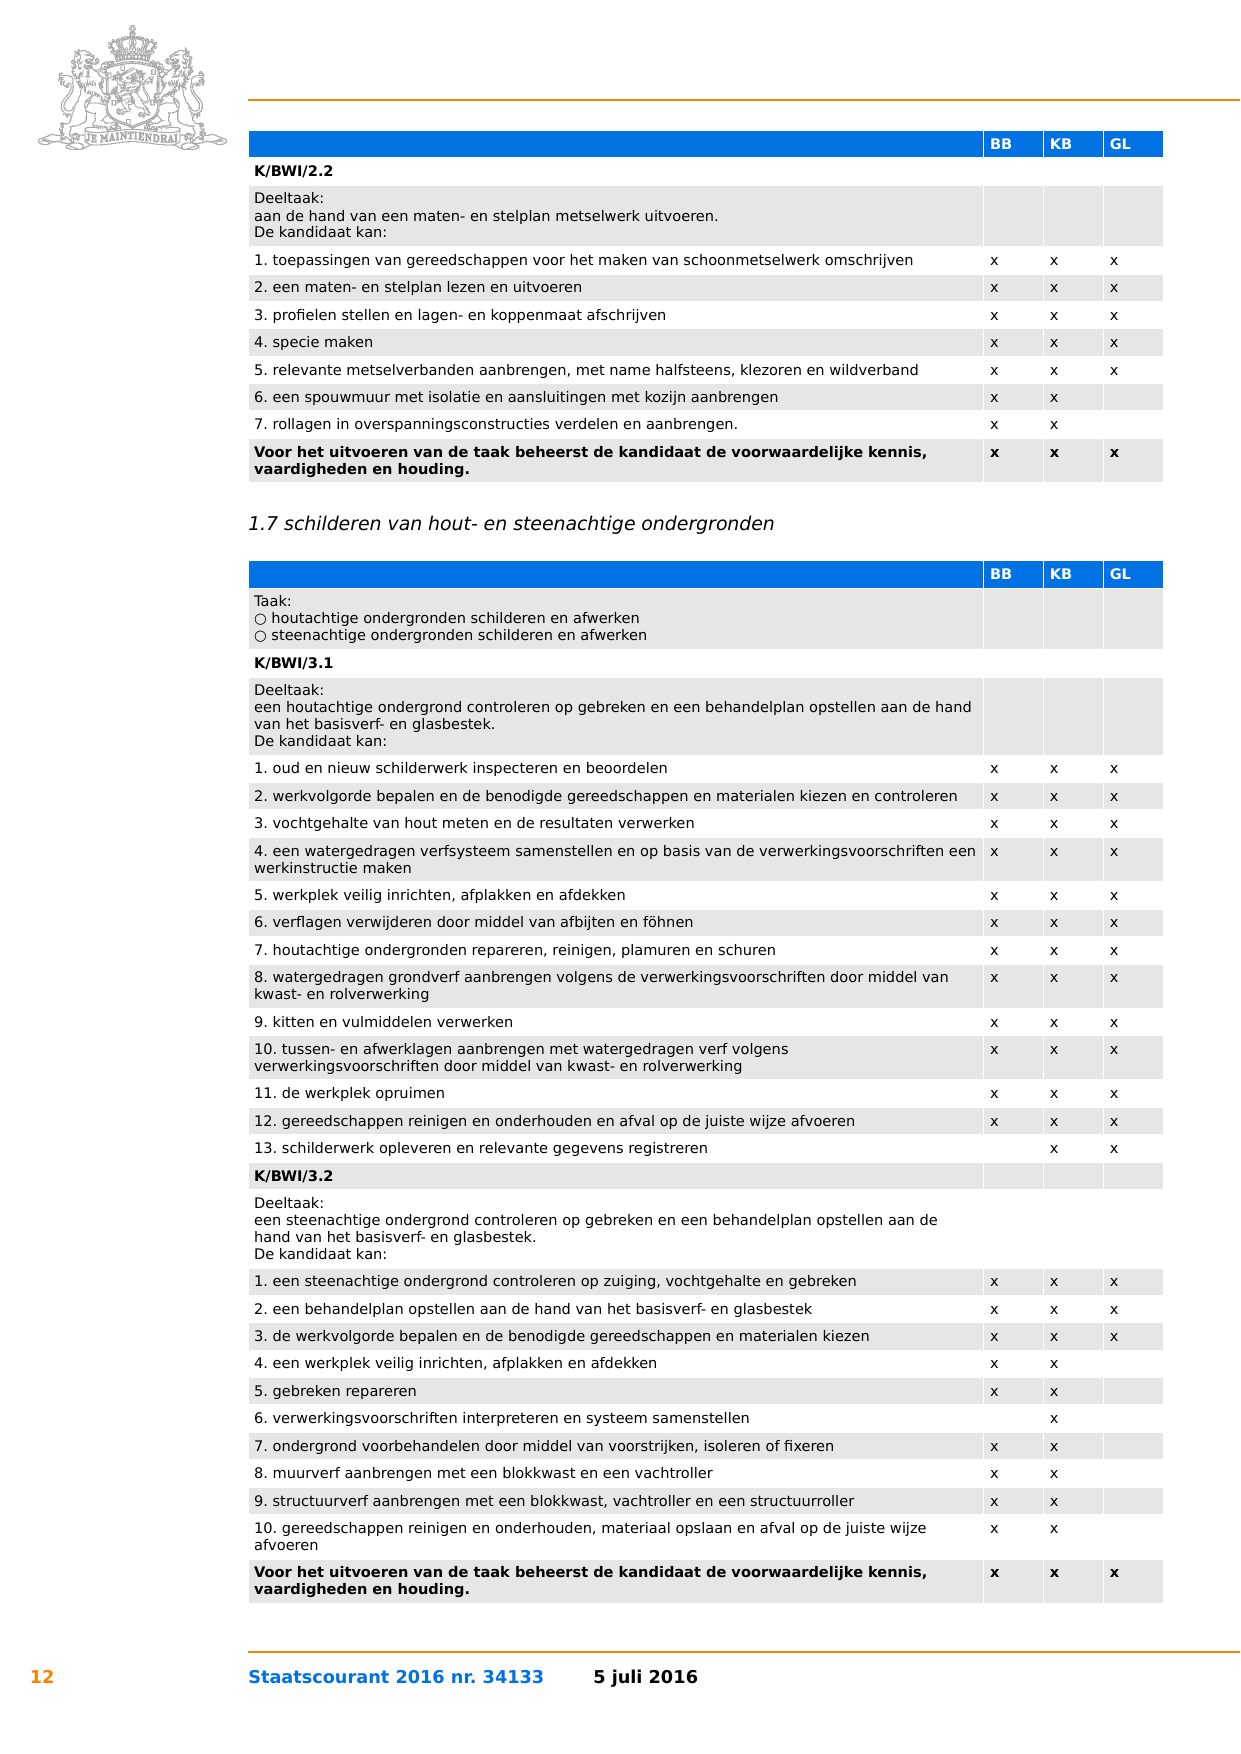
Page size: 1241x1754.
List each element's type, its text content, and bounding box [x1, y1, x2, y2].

table_cell [1104, 158, 1163, 185]
table_cell x [1044, 838, 1103, 881]
table_cell 11. de werkplek opruimen [249, 1081, 983, 1107]
table_cell [1104, 411, 1163, 438]
table_cell 2. een behandelplan opstellen aan de hand van het basisverf- en glasbestek [249, 1296, 983, 1322]
table_cell [984, 650, 1043, 676]
table_cell [984, 589, 1043, 649]
table_cell x [984, 439, 1043, 482]
table_cell x [1044, 882, 1103, 909]
table_cell x [1044, 275, 1103, 301]
table_cell x [1044, 1323, 1103, 1350]
table_cell 10. tussen- en afwerklagen aanbrengen met watergedragen verf volgens verwerkingsvoorschriften door middel van kwast- en rolverwerking [249, 1036, 983, 1079]
table_cell x [984, 882, 1043, 909]
table_cell 7. ondergrond voorbehandelen door middel van voorstrijken, isoleren of fixeren [249, 1433, 983, 1459]
table_cell x [1044, 1433, 1103, 1459]
table_cell [984, 1163, 1043, 1189]
table_cell x [984, 247, 1043, 273]
table_cell x [1104, 1009, 1163, 1035]
table_cell 6. verflagen verwijderen door middel van afbijten en föhnen [249, 910, 983, 936]
table_cell 3. vochtgehalte van hout meten en de resultaten verwerken [249, 811, 983, 837]
table_cell [1044, 186, 1103, 246]
table_cell x [984, 1378, 1043, 1404]
table_cell x [1044, 302, 1103, 328]
table_cell x [1044, 1515, 1103, 1558]
table_cell x [984, 756, 1043, 782]
table_cell x [984, 1560, 1043, 1603]
table_cell [1104, 678, 1163, 755]
table_cell x [984, 384, 1043, 410]
table_cell x [984, 811, 1043, 837]
table_cell x [1044, 247, 1103, 273]
table_cell [1044, 1163, 1103, 1189]
table_cell x [984, 1269, 1043, 1295]
table_cell Voor het uitvoeren van de taak beheerst de kandidaat de voorwaardelijke kennis, vaardigheden en houding. [249, 439, 983, 482]
table_cell Voor het uitvoeren van de taak beheerst de kandidaat de voorwaardelijke kennis, vaardigheden en houding. [249, 1560, 983, 1603]
table_cell x [984, 275, 1043, 301]
table_cell x [1104, 357, 1163, 383]
table_header KB [1044, 131, 1103, 157]
table_cell [1104, 1163, 1163, 1189]
table_cell x [1104, 1296, 1163, 1322]
table_cell x [1104, 1323, 1163, 1350]
table_cell x [1104, 811, 1163, 837]
table_cell 5. relevante metselverbanden aanbrengen, met name halfsteens, klezoren en wildverband [249, 357, 983, 383]
table_cell 1. oud en nieuw schilderwerk inspecteren en beoordelen [249, 756, 983, 782]
table_cell [984, 678, 1043, 755]
table_cell [1104, 1515, 1163, 1558]
table_cell x [1104, 882, 1163, 909]
table_cell 4. specie maken [249, 329, 983, 356]
table_cell Deeltaak: een houtachtige ondergrond controleren op gebreken en een behandelplan opstellen aan de hand van het basisverf- en glasbestek. De kandidaat kan: [249, 678, 983, 755]
table_cell 12. gereedschappen reinigen en onderhouden en afval op de juiste wijze afvoeren [249, 1108, 983, 1134]
table_cell x [1044, 1135, 1103, 1162]
table_cell 2. werkvolgorde bepalen en de benodigde gereedschappen en materialen kiezen en controleren [249, 783, 983, 809]
table_cell [1044, 678, 1103, 755]
table_cell x [1044, 329, 1103, 356]
table_header KB [1044, 561, 1103, 588]
table_cell x [1044, 910, 1103, 936]
table_cell x [984, 1460, 1043, 1487]
table_cell x [1104, 439, 1163, 482]
table_cell [984, 1135, 1043, 1162]
table_cell x [1044, 1036, 1103, 1079]
table_cell [1104, 1351, 1163, 1377]
table_cell x [1104, 783, 1163, 809]
table_cell x [1104, 1108, 1163, 1134]
table_cell x [1044, 965, 1103, 1008]
table_cell x [1104, 1135, 1163, 1162]
subtitle 1.7 schilderen van hout- en steenachtige ondergronden [248, 513, 1163, 535]
table_cell [1104, 1378, 1163, 1404]
table_cell 2. een maten- en stelplan lezen en uitvoeren [249, 275, 983, 301]
table_cell 4. een watergedragen verfsysteem samenstellen en op basis van de verwerkingsvoorschriften een werkinstructie maken [249, 838, 983, 881]
table_cell 5. werkplek veilig inrichten, afplakken en afdekken [249, 882, 983, 909]
table_cell x [1104, 838, 1163, 881]
table_cell x [1104, 329, 1163, 356]
table_cell x [984, 1323, 1043, 1350]
table_cell x [984, 965, 1043, 1008]
table_cell x [984, 357, 1043, 383]
table_cell x [1044, 1351, 1103, 1377]
table_cell x [1104, 302, 1163, 328]
table_cell 1. toepassingen van gereedschappen voor het maken van schoonmetselwerk omschrijven [249, 247, 983, 273]
table_cell 9. structuurverf aanbrengen met een blokkwast, vachtroller en een structuurroller [249, 1488, 983, 1514]
table_cell 6. een spouwmuur met isolatie en aansluitingen met kozijn aanbrengen [249, 384, 983, 410]
table_cell [1044, 1190, 1103, 1267]
table_cell x [1044, 1378, 1103, 1404]
table_cell x [984, 783, 1043, 809]
table_cell 5. gebreken repareren [249, 1378, 983, 1404]
table_header [249, 131, 983, 157]
table_cell [984, 1406, 1043, 1432]
table_cell x [984, 910, 1043, 936]
table_cell [1044, 589, 1103, 649]
table_cell [1104, 650, 1163, 676]
table_cell x [1044, 1269, 1103, 1295]
table_cell x [1044, 1108, 1103, 1134]
table_cell x [1104, 1081, 1163, 1107]
table_cell x [1044, 1081, 1103, 1107]
table_cell x [1104, 1560, 1163, 1603]
table_cell [1104, 186, 1163, 246]
table_cell [984, 1190, 1043, 1267]
table_header GL [1104, 561, 1163, 588]
table_cell x [1044, 811, 1103, 837]
table_cell [1104, 1190, 1163, 1267]
table_cell x [984, 1515, 1043, 1558]
table_header BB [984, 561, 1043, 588]
table_cell [1104, 1433, 1163, 1459]
table_cell x [984, 1108, 1043, 1134]
table_cell K/BWI/3.2 [249, 1163, 983, 1189]
table_cell [1104, 589, 1163, 649]
table_cell x [1104, 910, 1163, 936]
table_cell x [984, 937, 1043, 963]
table_cell x [1044, 1560, 1103, 1603]
table_cell 10. gereedschappen reinigen en onderhouden, materiaal opslaan en afval op de juiste wijze afvoeren [249, 1515, 983, 1558]
table_cell [1104, 1460, 1163, 1487]
table_cell x [984, 1036, 1043, 1079]
table_cell x [1044, 756, 1103, 782]
table_cell x [1044, 384, 1103, 410]
table_cell 7. houtachtige ondergronden repareren, reinigen, plamuren en schuren [249, 937, 983, 963]
table_cell x [1104, 247, 1163, 273]
table_cell K/BWI/3.1 [249, 650, 983, 676]
table_cell 9. kitten en vulmiddelen verwerken [249, 1009, 983, 1035]
table_cell x [1104, 1269, 1163, 1295]
table_cell [1104, 384, 1163, 410]
table_cell 6. verwerkingsvoorschriften interpreteren en systeem samenstellen [249, 1406, 983, 1432]
table_cell x [1104, 965, 1163, 1008]
table_cell x [1104, 1036, 1163, 1079]
table_cell [1044, 158, 1103, 185]
table_cell 13. schilderwerk opleveren en relevante gegevens registreren [249, 1135, 983, 1162]
table_cell [1104, 1406, 1163, 1432]
table_cell K/BWI/2.2 [249, 158, 983, 185]
table_cell x [1044, 1460, 1103, 1487]
table_cell x [984, 411, 1043, 438]
picture [38, 25, 227, 150]
table_cell 7. rollagen in overspanningsconstructies verdelen en aanbrengen. [249, 411, 983, 438]
table_cell x [984, 302, 1043, 328]
table_cell [1104, 1488, 1163, 1514]
table_cell x [1104, 275, 1163, 301]
table_cell 4. een werkplek veilig inrichten, afplakken en afdekken [249, 1351, 983, 1377]
table_cell x [984, 1081, 1043, 1107]
table_cell x [1044, 1009, 1103, 1035]
table_cell x [984, 1009, 1043, 1035]
table_cell x [984, 1351, 1043, 1377]
table_cell x [1044, 1488, 1103, 1514]
table_cell x [1044, 937, 1103, 963]
table_cell x [1044, 1296, 1103, 1322]
table_header GL [1104, 131, 1163, 157]
table_cell x [1044, 411, 1103, 438]
table_cell 1. een steenachtige ondergrond controleren op zuiging, vochtgehalte en gebreken [249, 1269, 983, 1295]
table_cell Deeltaak: aan de hand van een maten- en stelplan metselwerk uitvoeren. De kandidaat kan: [249, 186, 983, 246]
table_header [249, 561, 983, 588]
table_cell [984, 158, 1043, 185]
table_cell x [1044, 439, 1103, 482]
table_cell Deeltaak: een steenachtige ondergrond controleren op gebreken en een behandelplan opstellen aan de hand van het basisverf- en glasbestek. De kandidaat kan: [249, 1190, 983, 1267]
table_cell 8. muurverf aanbrengen met een blokkwast en een vachtroller [249, 1460, 983, 1487]
table_cell x [984, 838, 1043, 881]
table_cell x [984, 1433, 1043, 1459]
table_cell x [1044, 1406, 1103, 1432]
table_cell x [1104, 756, 1163, 782]
table_cell Taak: ○ houtachtige ondergronden schilderen en afwerken ○ steenachtige ondergronden schilderen en afwerken [249, 589, 983, 649]
table_cell x [984, 329, 1043, 356]
table_cell 8. watergedragen grondverf aanbrengen volgens de verwerkingsvoorschriften door middel van kwast- en rolverwerking [249, 965, 983, 1008]
table_header BB [984, 131, 1043, 157]
table_cell [1044, 650, 1103, 676]
table_cell x [1044, 357, 1103, 383]
table_cell 3. de werkvolgorde bepalen en de benodigde gereedschappen en materialen kiezen [249, 1323, 983, 1350]
table_cell 3. profielen stellen en lagen- en koppenmaat afschrijven [249, 302, 983, 328]
table_cell x [984, 1488, 1043, 1514]
table_cell x [984, 1296, 1043, 1322]
table_cell x [1044, 783, 1103, 809]
table_cell x [1104, 937, 1163, 963]
table_cell [984, 186, 1043, 246]
